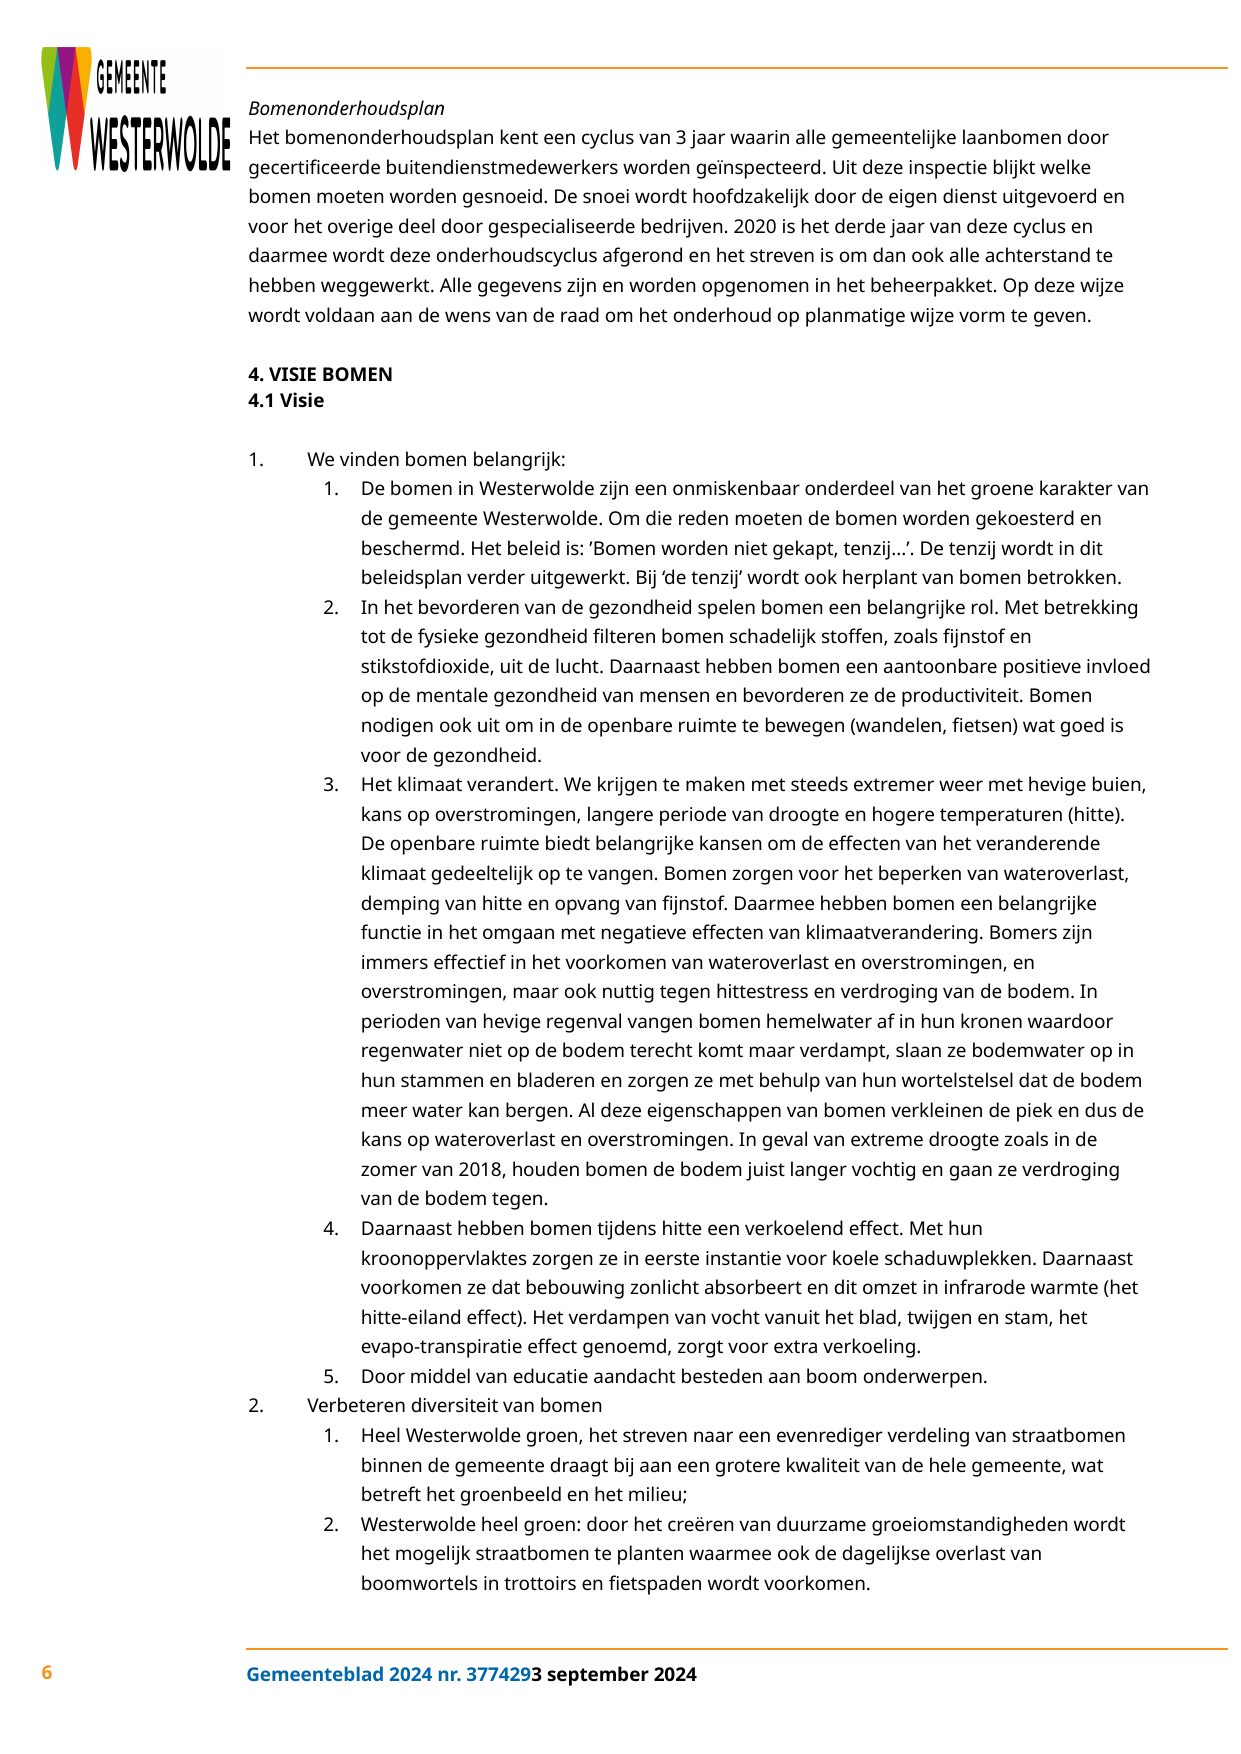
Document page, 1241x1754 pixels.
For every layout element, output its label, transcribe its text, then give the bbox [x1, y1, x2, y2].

text 4.1 Visie [248, 387, 1152, 412]
list Het klimaat verandert. We krijgen te maken met steeds extremer weer met hevige buien, kans op overstromingen, langere periode van droogte en hogere temperaturen (hitte). De openbare ruimte biedt belangrijke kansen om de effecten van het veranderende klimaat gedeeltelijk op te vangen. Bomen zorgen voor het beperken van wateroverlast, demping van hitte en opvang van fijnstof. Daarmee hebben bomen een belangrijke functie in het omgaan met negatieve effecten van klimaatverandering. Bomers zijn immers effectief in het voorkomen van wateroverlast en overstromingen, en overstromingen, maar ook nuttig tegen hittestress en verdroging van de bodem. In perioden van hevige regenval vangen bomen hemelwater af in hun kronen waardoor regenwater niet op de bodem terecht komt maar verdampt, slaan ze bodemwater op in hun stammen en bladeren en zorgen ze met behulp van hun wortelstelsel dat de bodem meer water kan bergen. Al deze eigenschappen van bomen verkleinen de piek en dus de kans op wateroverlast en overstromingen. In geval van extreme droogte zoals in de zomer van 2018, houden bomen de bodem juist langer vochtig en gaan ze verdroging van de bodem tegen. [323, 771, 1152, 1211]
list Westerwolde heel groen: door het creëren van duurzame groeiomstandigheden wordt het mogelijk straatbomen te planten waarmee ook de dagelijkse overlast van boomwortels in trottoirs en fietspaden wordt voorkomen. [323, 1511, 1152, 1596]
list We vinden bomen belangrijk: [248, 446, 1152, 472]
text 4. VISIE BOMEN [248, 361, 1152, 387]
list Heel Westerwolde groen, het streven naar een evenrediger verdeling van straatbomen binnen de gemeente draagt bij aan een grotere kwaliteit van de hele gemeente, wat betreft het groenbeeld en het milieu; [323, 1422, 1152, 1507]
text Bomenonderhoudsplan [248, 95, 1152, 121]
list Door middel van educatie aandacht besteden aan boom onderwerpen. [323, 1363, 1152, 1389]
list Daarnaast hebben bomen tijdens hitte een verkoelend effect. Met hun kroonoppervlaktes zorgen ze in eerste instantie voor koele schaduwplekken. Daarnaast voorkomen ze dat bebouwing zonlicht absorbeert en dit omzet in infrarode warmte (het hitte-eiland effect). Het verdampen van vocht vanuit het blad, twijgen en stam, het evapo-transpiratie effect genoemd, zorgt voor extra verkoeling. [323, 1215, 1152, 1359]
picture [41, 47, 231, 172]
list In het bevorderen van de gezondheid spelen bomen een belangrijke rol. Met betrekking tot de fysieke gezondheid filteren bomen schadelijk stoffen, zoals fijnstof en stikstofdioxide, uit de lucht. Daarnaast hebben bomen een aantoonbare positieve invloed op de mentale gezondheid van mensen en bevorderen ze de productiviteit. Bomen nodigen ook uit om in de openbare ruimte te bewegen (wandelen, fietsen) wat goed is voor de gezondheid. [323, 594, 1152, 767]
list De bomen in Westerwolde zijn een onmiskenbaar onderdeel van het groene karakter van de gemeente Westerwolde. Om die reden moeten de bomen worden gekoesterd en beschermd. Het beleid is: ’Bomen worden niet gekapt, tenzij...’. De tenzij wordt in dit beleidsplan verder uitgewerkt. Bij ‘de tenzij’ wordt ook herplant van bomen betrokken. [323, 476, 1152, 590]
list Verbeteren diversiteit van bomen [248, 1393, 1152, 1418]
text Het bomenonderhoudsplan kent een cyclus van 3 jaar waarin alle gemeentelijke laanbomen door gecertificeerde buitendienstmedewerkers worden geïnspecteerd. Uit deze inspectie blijkt welke bomen moeten worden gesnoeid. De snoei wordt hoofdzakelijk door de eigen dienst uitgevoerd en voor het overige deel door gespecialiseerde bedrijven. 2020 is het derde jaar van deze cyclus en daarmee wordt deze onderhoudscyclus afgerond en het streven is om dan ook alle achterstand te hebben weggewerkt. Alle gegevens zijn en worden opgenomen in het beheerpakket. Op deze wijze wordt voldaan aan de wens van de raad om het onderhoud op planmatige wijze vorm te geven. [248, 124, 1152, 328]
